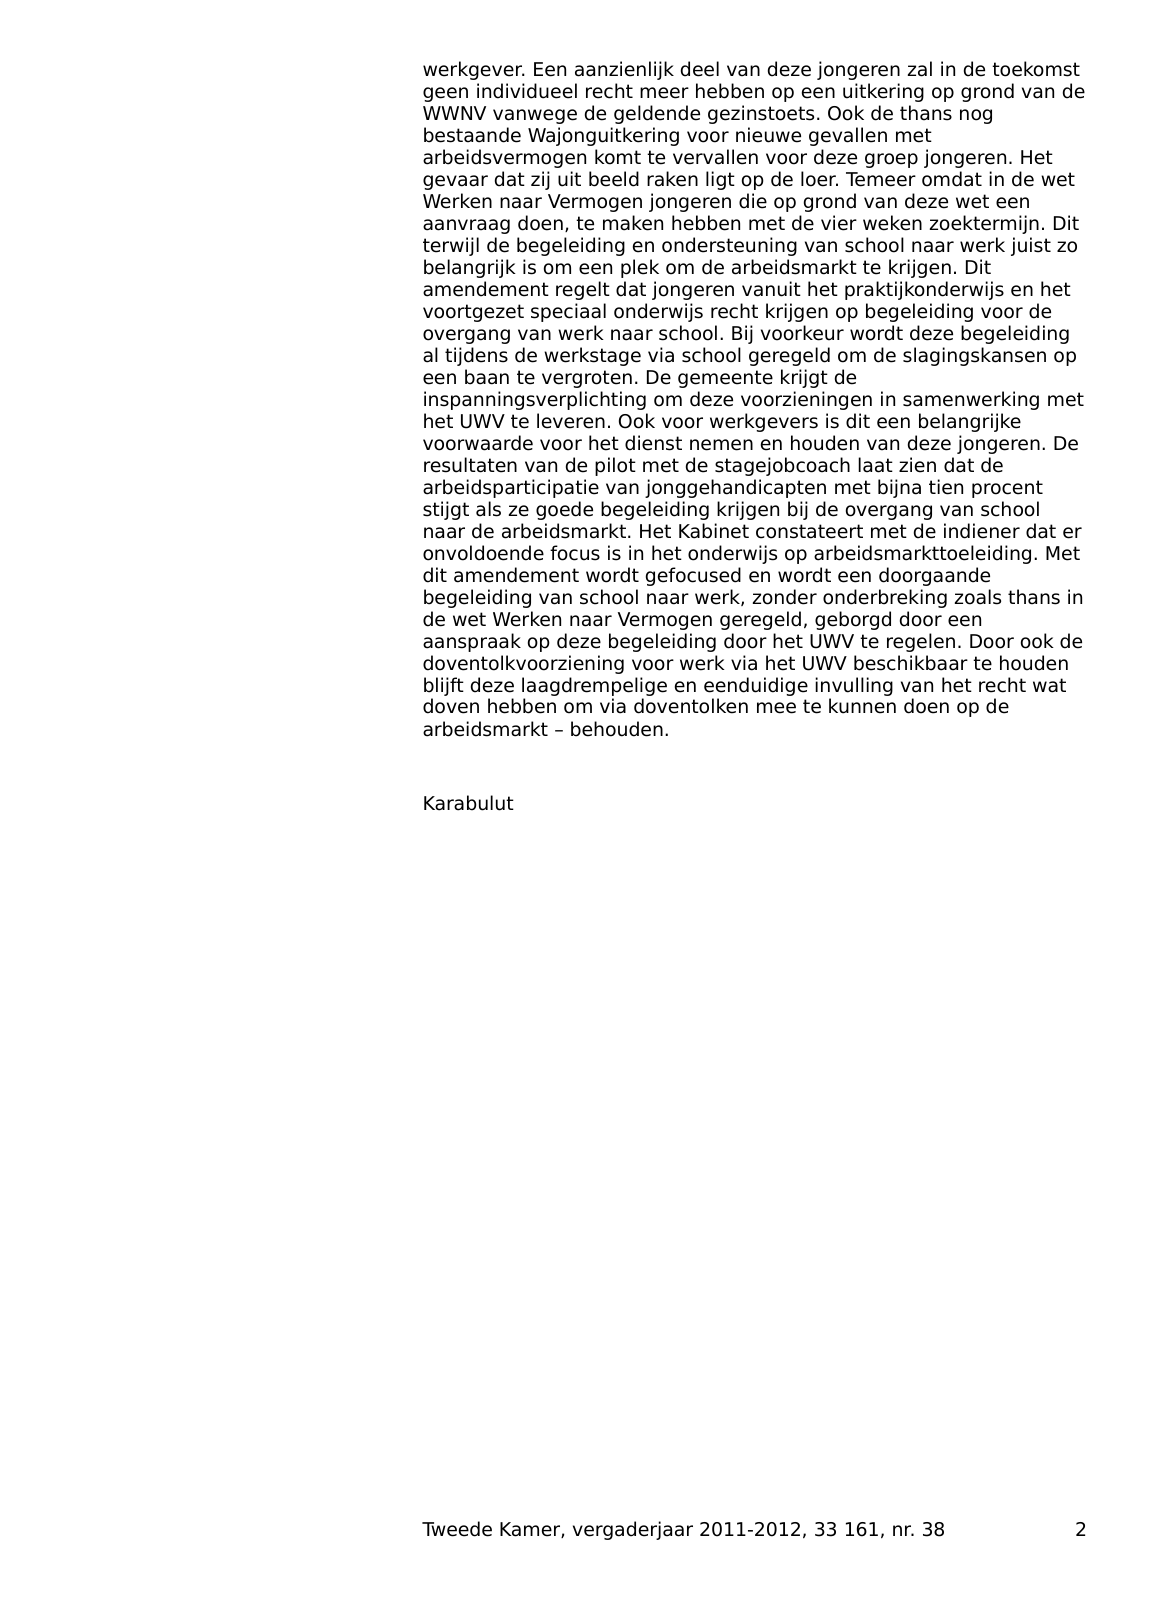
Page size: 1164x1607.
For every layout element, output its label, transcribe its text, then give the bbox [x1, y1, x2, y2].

text werkgever. Een aanzienlijk deel van deze jongeren zal in de toekomst geen individueel recht meer hebben op een uitkering op grond van de WWNV vanwege de geldende gezinstoets. Ook de thans nog bestaande Wajonguitkering voor nieuwe gevallen met arbeidsvermogen komt te vervallen voor deze groep jongeren. Het gevaar dat zij uit beeld raken ligt op de loer. Temeer omdat in de wet Werken naar Vermogen jongeren die op grond van deze wet een aanvraag doen, te maken hebben met de vier weken zoektermijn. Dit terwijl de begeleiding en ondersteuning van school naar werk juist zo belangrijk is om een plek om de arbeidsmarkt te krijgen. Dit amendement regelt dat jongeren vanuit het praktijkonderwijs en het voortgezet speciaal onderwijs recht krijgen op begeleiding voor de overgang van werk naar school. Bij voorkeur wordt deze begeleiding al tijdens de werkstage via school geregeld om de slagingskansen op een baan te vergroten. De gemeente krijgt de inspanningsverplichting om deze voorzieningen in samenwerking met het UWV te leveren. Ook voor werkgevers is dit een belangrijke voorwaarde voor het dienst nemen en houden van deze jongeren. De resultaten van de pilot met de stagejobcoach laat zien dat de arbeidsparticipatie van jonggehandicapten met bijna tien procent stijgt als ze goede begeleiding krijgen bij de overgang van school naar de arbeidsmarkt. Het Kabinet constateert met de indiener dat er onvoldoende focus is in het onderwijs op arbeidsmarkttoeleiding. Met dit amendement wordt gefocused en wordt een doorgaande begeleiding van school naar werk, zonder onderbreking zoals thans in de wet Werken naar Vermogen geregeld, geborgd door een aanspraak op deze begeleiding door het UWV te regelen. Door ook de doventolkvoorziening voor werk via het UWV beschikbaar te houden blijft deze laagdrempelige en eenduidige invulling van het recht wat doven hebben om via doventolken mee te kunnen doen op de arbeidsmarkt – behouden. [422, 59, 1087, 740]
text Karabulut [422, 770, 1087, 814]
